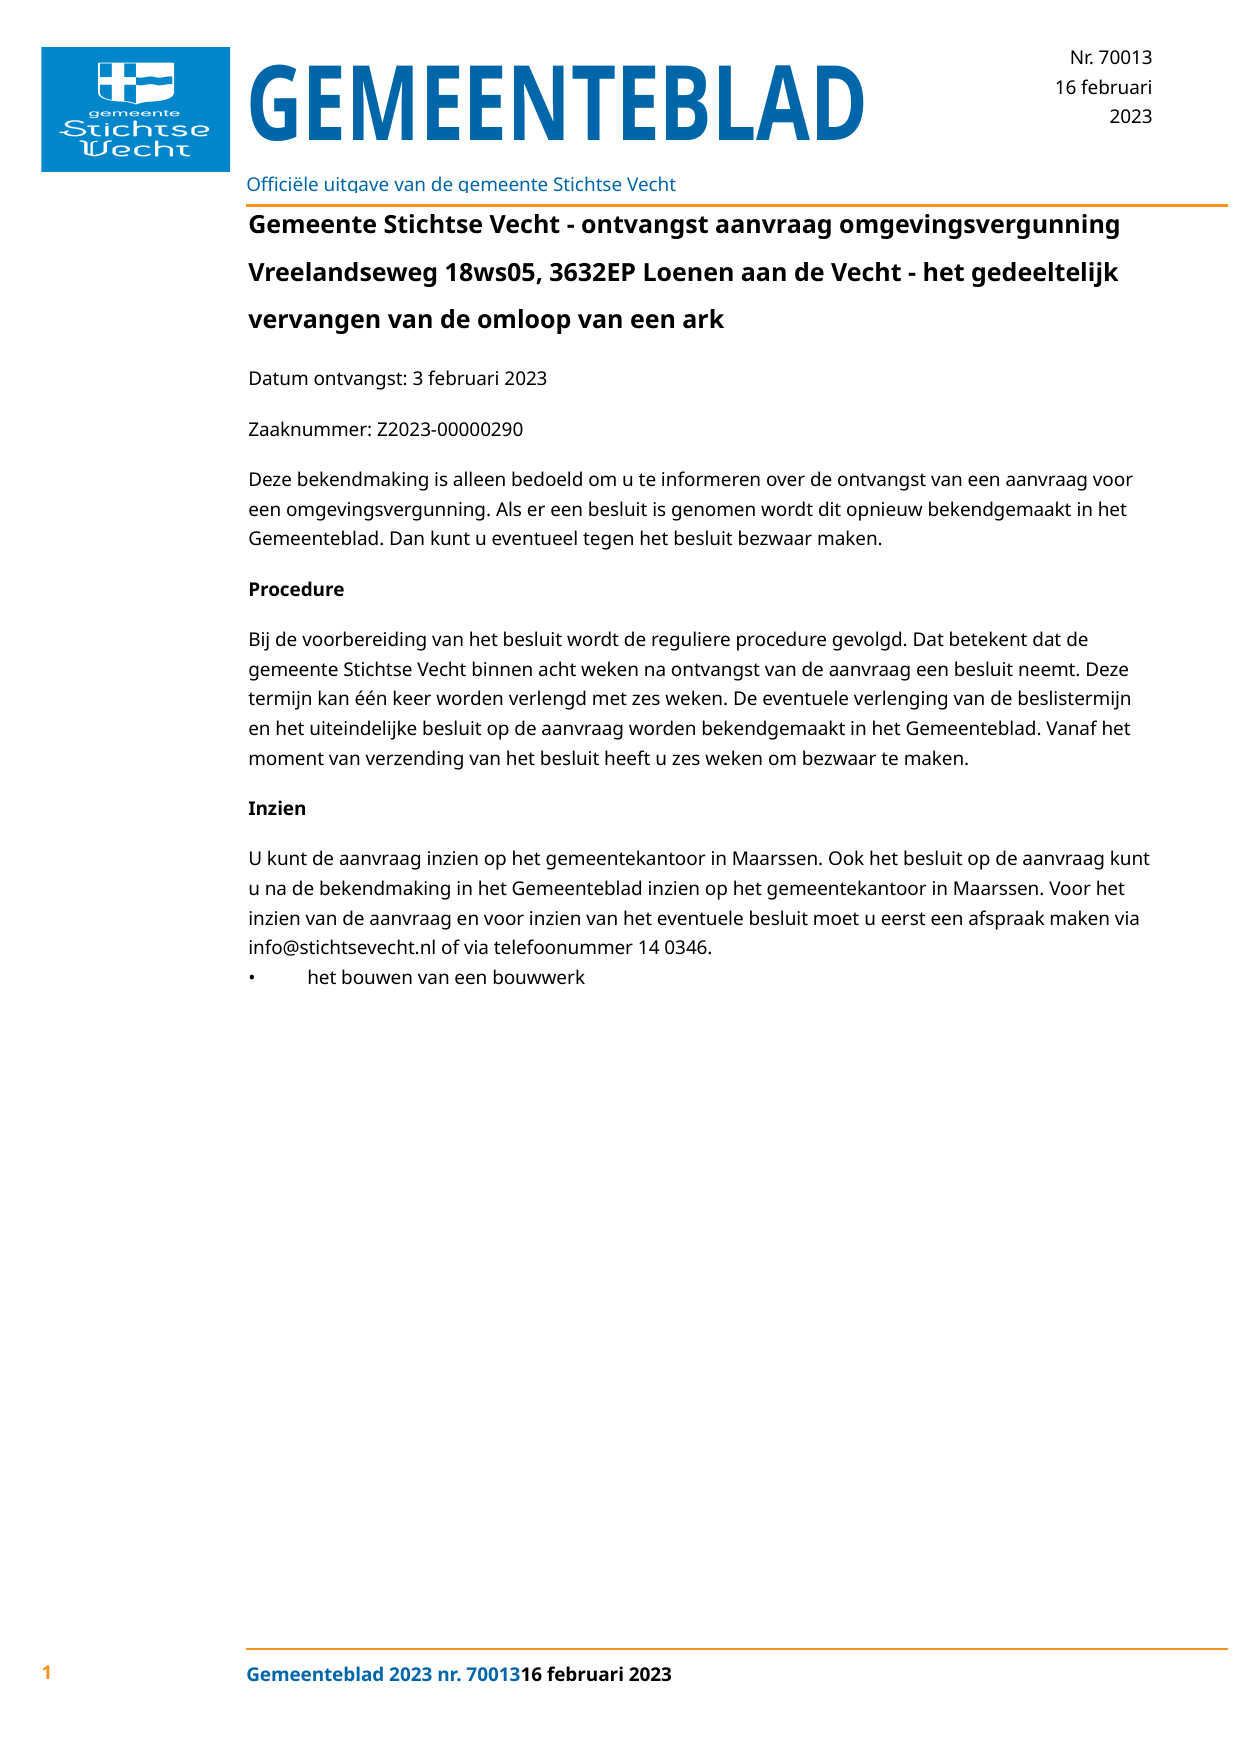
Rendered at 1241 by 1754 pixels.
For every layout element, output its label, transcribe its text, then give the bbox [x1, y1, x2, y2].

text Procedure [248, 576, 1152, 602]
picture [137, 63, 174, 103]
text Zaaknummer: Z2023-00000290 [248, 416, 1152, 442]
list het bouwen van een bouwwerk [248, 964, 1152, 989]
text Inzien [248, 795, 1152, 821]
text U kunt de aanvraag inzien op het gemeentekantoor in Maarssen. Ook het besluit op de aanvraag kunt u na de bekendmaking in het Gemeenteblad inzien op het gemeentekantoor in Maarssen. Voor het inzien van de aanvraag en voor inzien van het eventuele besluit moet u eerst een afspraak maken via info@stichtsevecht.nl of via telefoonummer 14 0346. [248, 846, 1152, 960]
picture [99, 63, 135, 101]
text Datum ontvangst: 3 februari 2023 [248, 366, 1152, 391]
text Bij de voorbereiding van het besluit wordt de reguliere procedure gevolgd. Dat betekent dat de gemeente Stichtse Vecht binnen acht weken na ontvangst van de aanvraag een besluit neemt. Deze termijn kan één keer worden verlengd met zes weken. De eventuele verlenging van de beslistermijn en het uiteindelijke besluit op de aanvraag worden bekendgemaakt in het Gemeenteblad. Vanaf het moment van verzending van het besluit heeft u zes weken om bezwaar te maken. [248, 626, 1152, 770]
text Gemeente Stichtse Vecht - ontvangst aanvraag omgevingsvergunning Vreelandseweg 18ws05, 3632EP Loenen aan de Vecht - het gedeeltelijk vervangen van de omloop van een ark [248, 207, 1152, 336]
text Deze bekendmaking is alleen bedoeld om u te informeren over de ontvangst van een aanvraag voor een omgevingsvergunning. Als er een besluit is genomen wordt dit opnieuw bekendgemaakt in het Gemeenteblad. Dan kunt u eventueel tegen het besluit bezwaar maken. [248, 466, 1152, 551]
